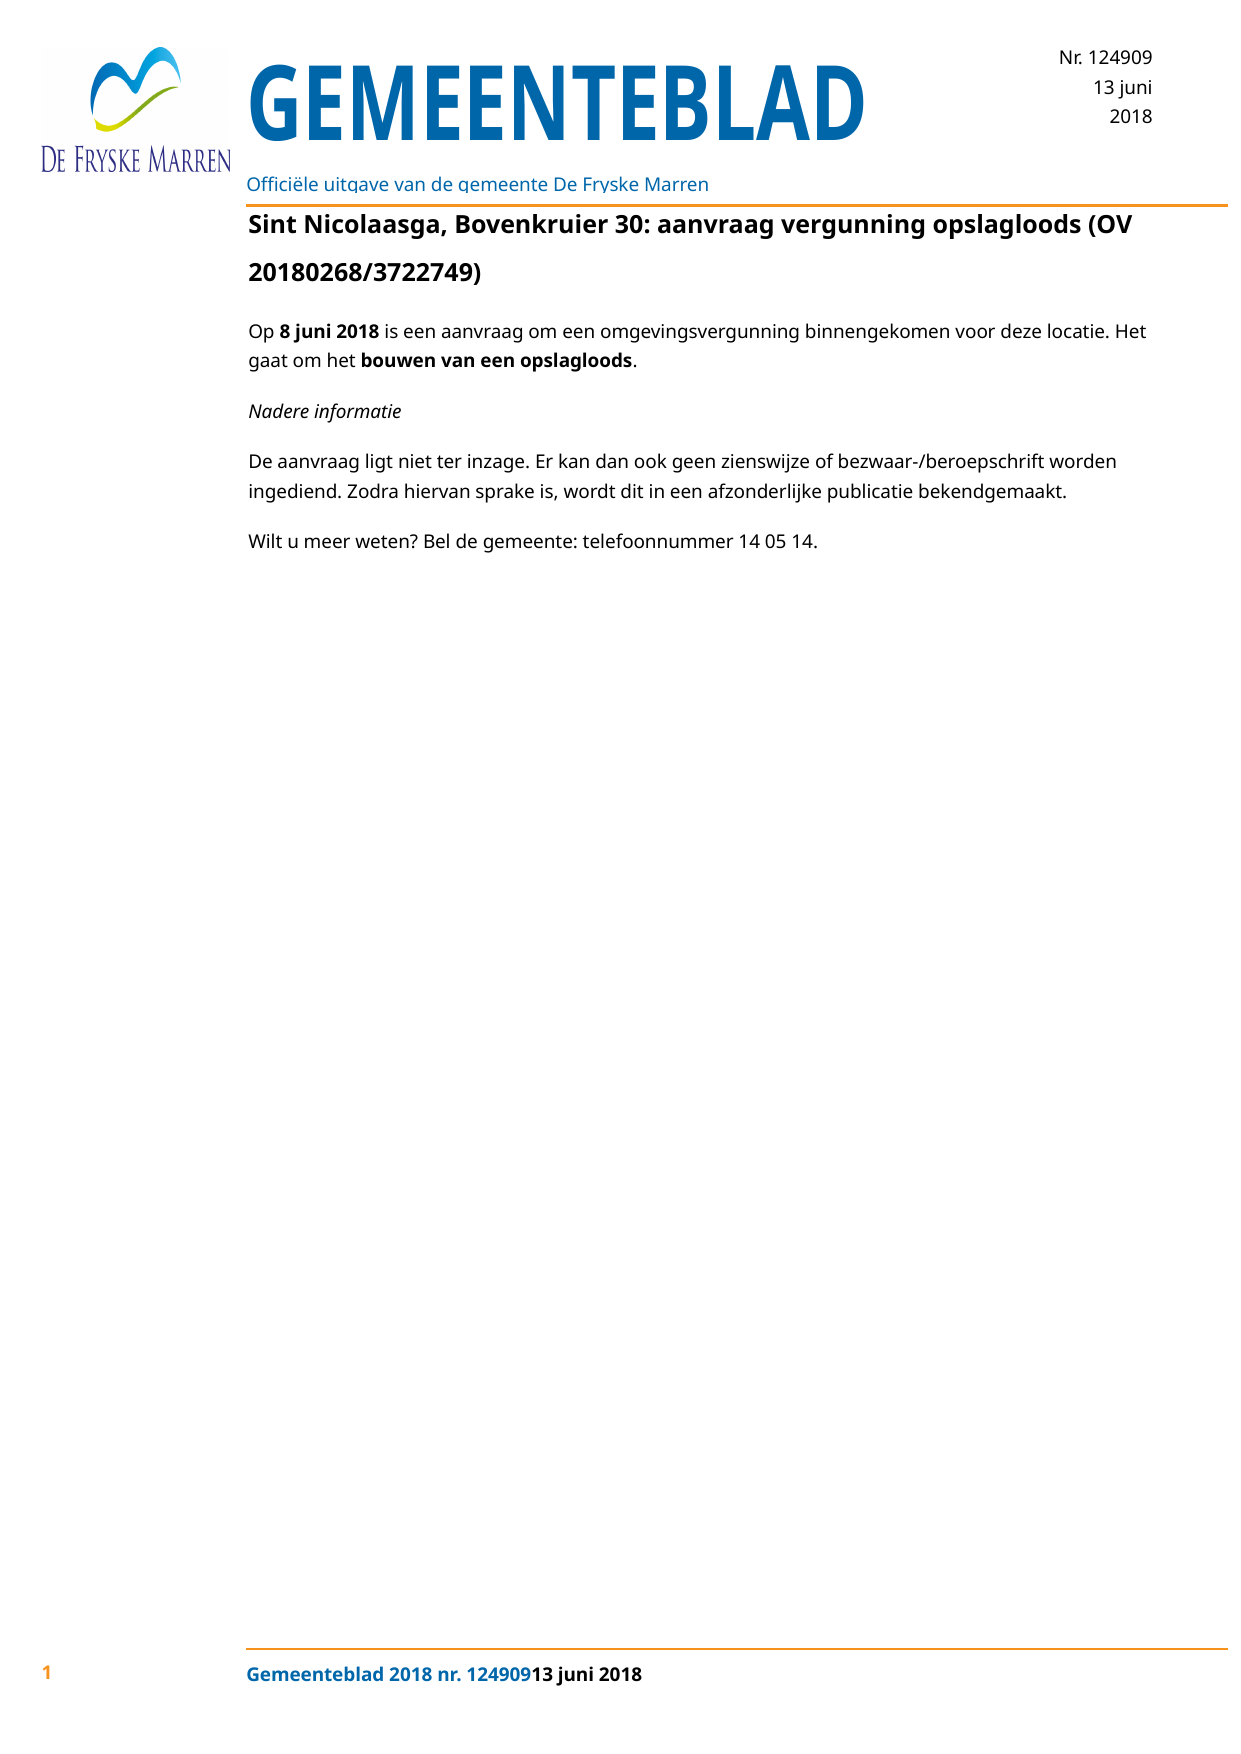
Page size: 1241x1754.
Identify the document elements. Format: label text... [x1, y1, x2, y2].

text Nadere informatie [248, 398, 1152, 424]
text Wilt u meer weten? Bel de gemeente: telefoonnummer 14 05 14. [248, 528, 1152, 554]
picture [41, 47, 231, 172]
text Sint Nicolaasga, Bovenkruier 30: aanvraag vergunning opslagloods (OV 20180268/3722749) [248, 207, 1152, 288]
text Op 8 juni 2018 is een aanvraag om een omgevingsvergunning binnengekomen voor deze locatie. Het gaat om het bouwen van een opslagloods. [248, 318, 1152, 373]
text De aanvraag ligt niet ter inzage. Er kan dan ook geen zienswijze of bezwaar-/beroepschrift worden ingediend. Zodra hiervan sprake is, wordt dit in een afzonderlijke publicatie bekendgemaakt. [248, 448, 1152, 504]
